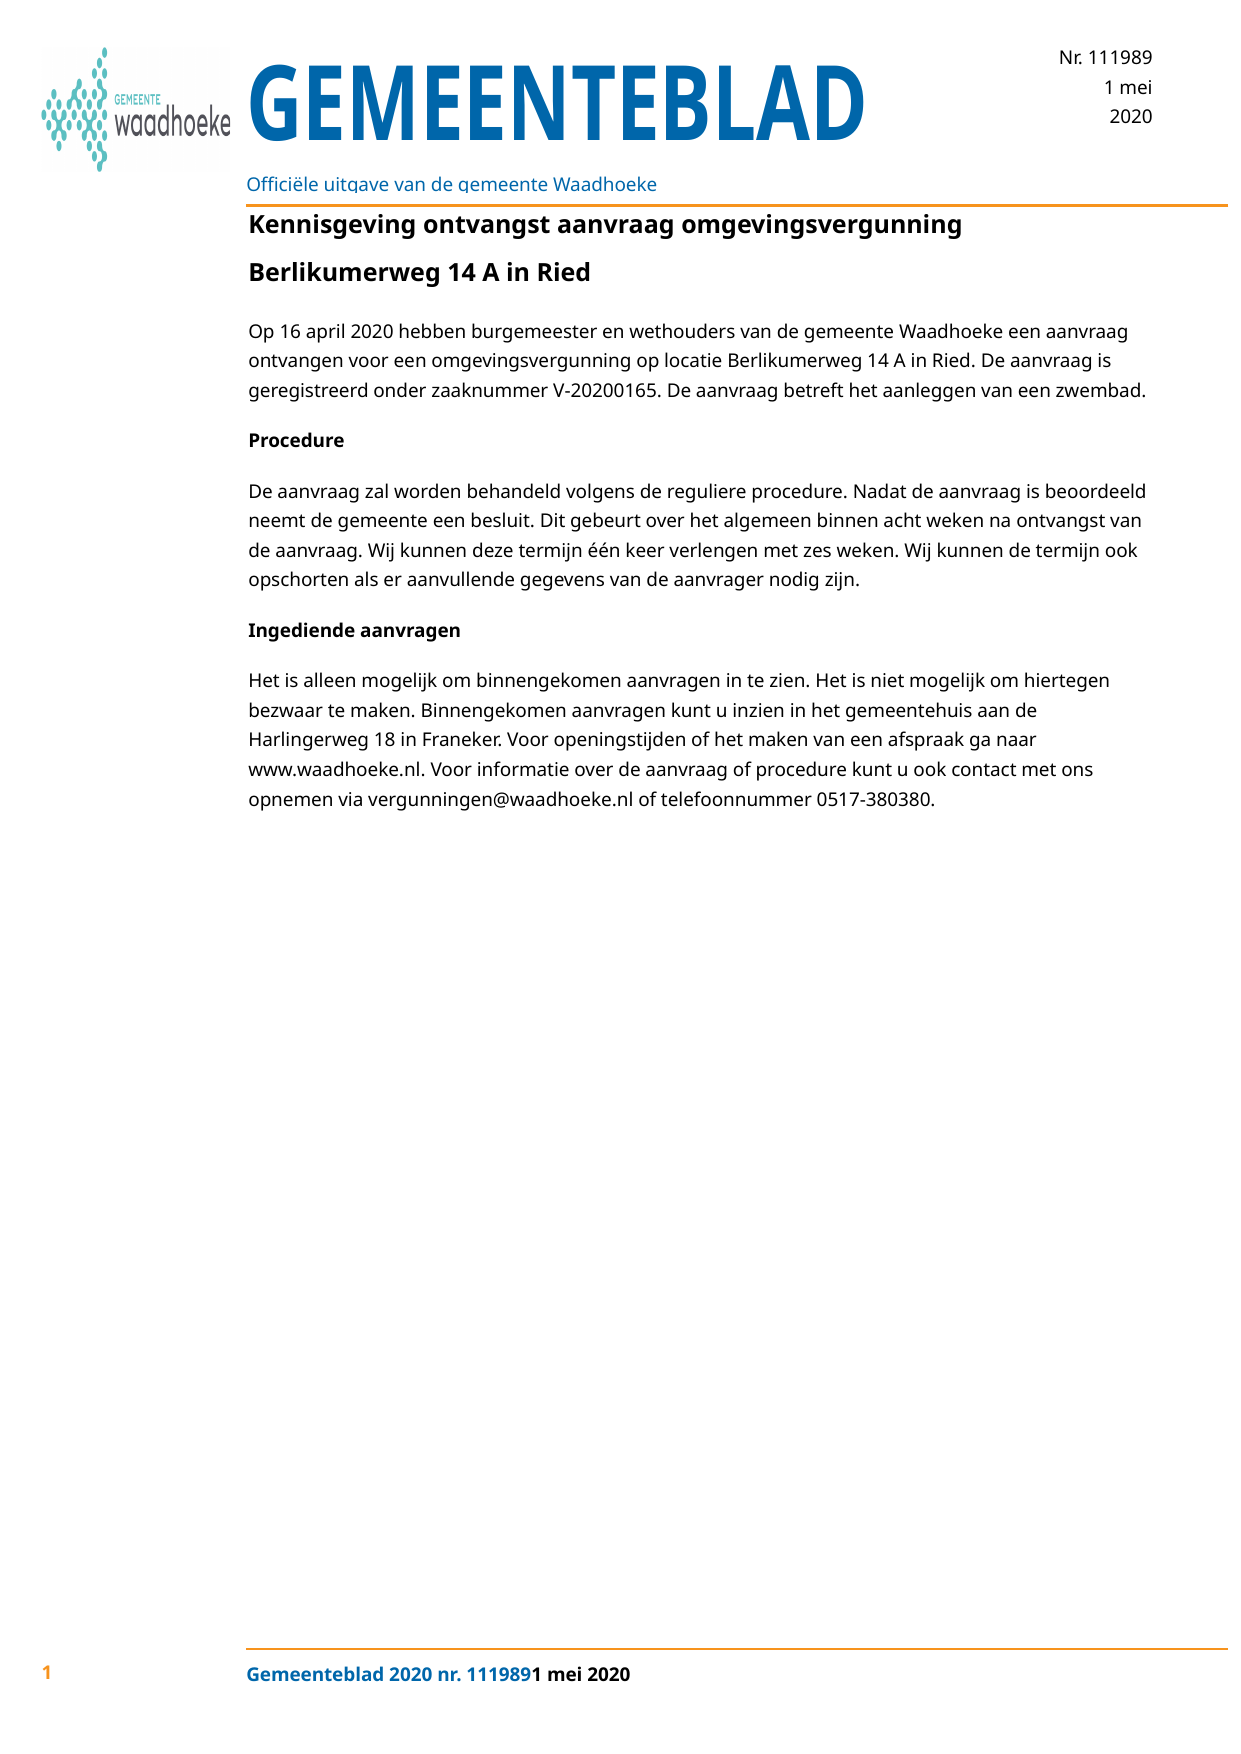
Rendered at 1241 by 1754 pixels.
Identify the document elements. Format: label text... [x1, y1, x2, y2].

text Procedure [248, 427, 1152, 453]
text Het is alleen mogelijk om binnengekomen aanvragen in te zien. Het is niet mogelijk om hiertegen bezwaar te maken. Binnengekomen aanvragen kunt u inzien in het gemeentehuis aan de Harlingerweg 18 in Franeker. Voor openingstijden of het maken van een afspraak ga naar www.waadhoeke.nl. Voor informatie over de aanvraag of procedure kunt u ook contact met ons opnemen via vergunningen@waadhoeke.nl of telefoonnummer 0517-380380. [248, 667, 1152, 812]
picture [41, 47, 231, 172]
text De aanvraag zal worden behandeld volgens de reguliere procedure. Nadat de aanvraag is beoordeeld neemt de gemeente een besluit. Dit gebeurt over het algemeen binnen acht weken na ontvangst van de aanvraag. Wij kunnen deze termijn één keer verlengen met zes weken. Wij kunnen de termijn ook opschorten als er aanvullende gegevens van de aanvrager nodig zijn. [248, 478, 1152, 592]
text Ingediende aanvragen [248, 617, 1152, 643]
text Op 16 april 2020 hebben burgemeester en wethouders van de gemeente Waadhoeke een aanvraag ontvangen voor een omgevingsvergunning op locatie Berlikumerweg 14 A in Ried. De aanvraag is geregistreerd onder zaaknummer V-20200165. De aanvraag betreft het aanleggen van een zwembad. [248, 318, 1152, 403]
text Kennisgeving ontvangst aanvraag omgevingsvergunning Berlikumerweg 14 A in Ried [248, 207, 1152, 288]
